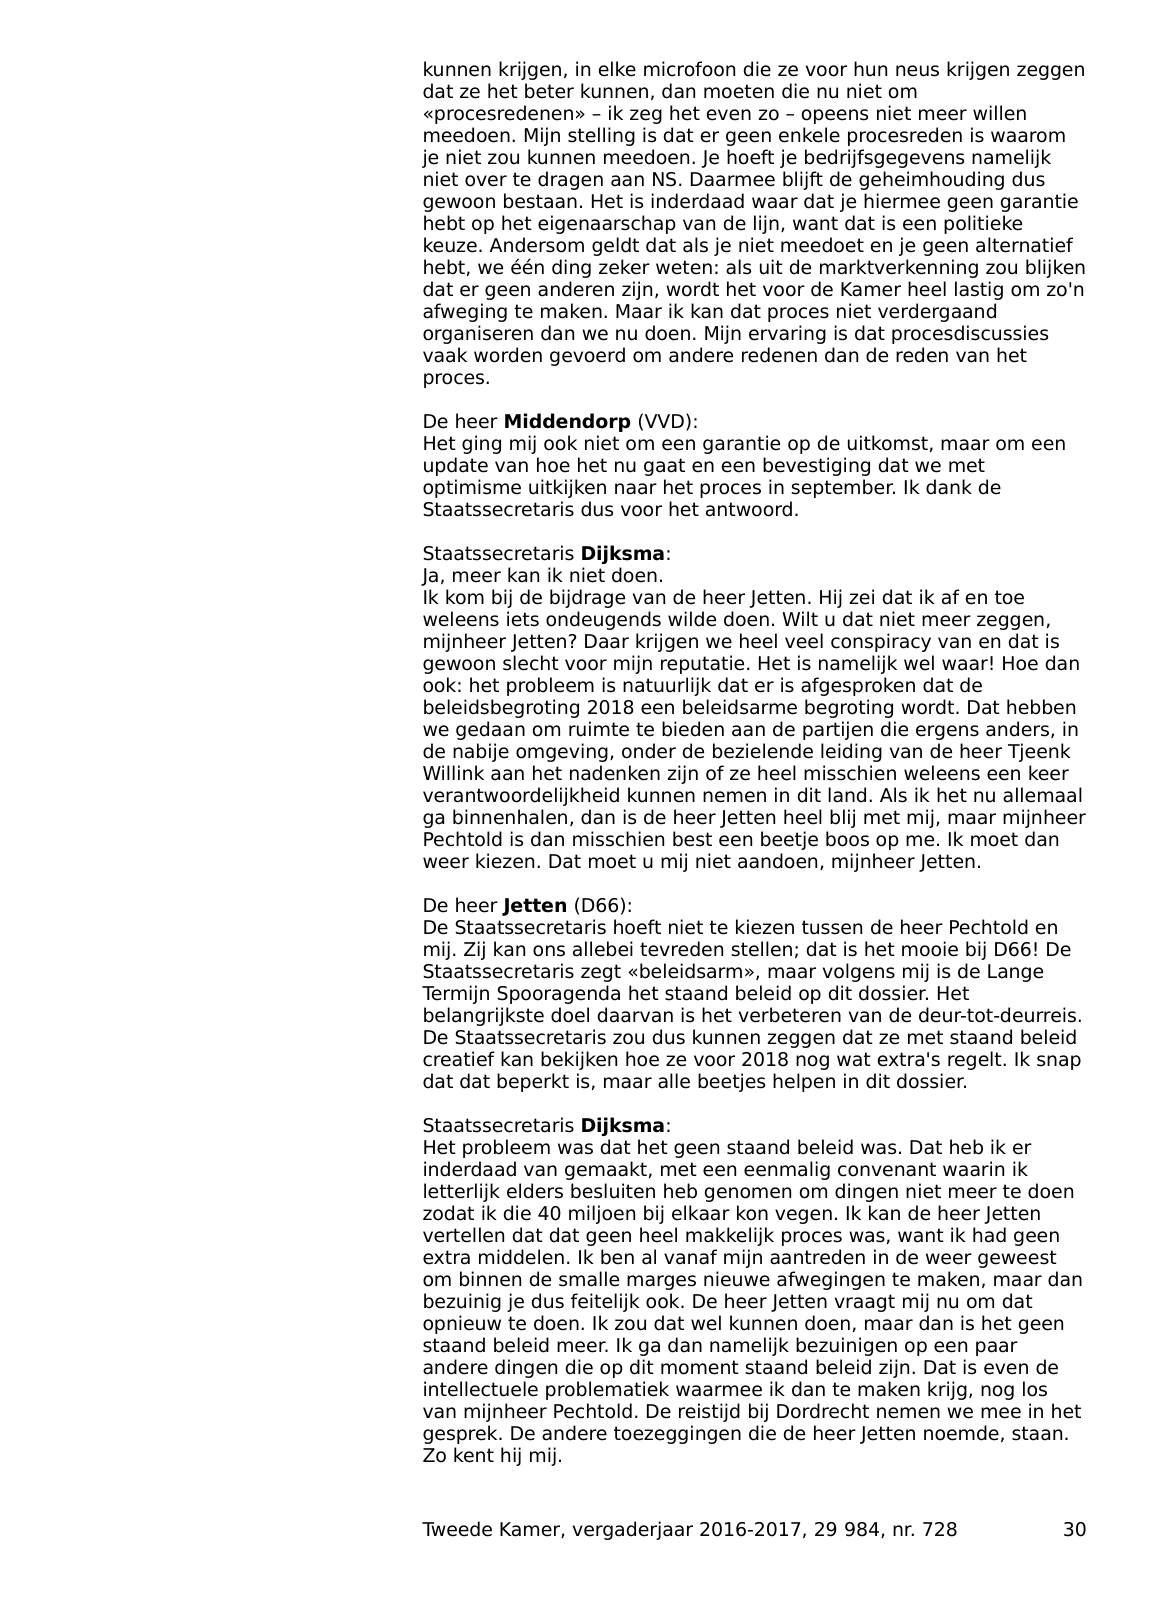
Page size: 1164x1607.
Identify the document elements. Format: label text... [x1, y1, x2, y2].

text De Staatssecretaris hoeft niet te kiezen tussen de heer Pechtold en mij. Zij kan ons allebei tevreden stellen; dat is het mooie bij D66! De Staatssecretaris zegt «beleidsarm», maar volgens mij is de Lange Termijn Spooragenda het staand beleid op dit dossier. Het belangrijkste doel daarvan is het verbeteren van de deur-tot-deurreis. De Staatssecretaris zou dus kunnen zeggen dat ze met staand beleid creatief kan bekijken hoe ze voor 2018 nog wat extra's regelt. Ik snap dat dat beperkt is, maar alle beetjes helpen in dit dossier. [422, 917, 1087, 1093]
text Het probleem was dat het geen staand beleid was. Dat heb ik er inderdaad van gemaakt, met een eenmalig convenant waarin ik letterlijk elders besluiten heb genomen om dingen niet meer te doen zodat ik die 40 miljoen bij elkaar kon vegen. Ik kan de heer Jetten vertellen dat dat geen heel makkelijk proces was, want ik had geen extra middelen. Ik ben al vanaf mijn aantreden in de weer geweest om binnen de smalle marges nieuwe afwegingen te maken, maar dan bezuinig je dus feitelijk ook. De heer Jetten vraagt mij nu om dat opnieuw te doen. Ik zou dat wel kunnen doen, maar dan is het geen staand beleid meer. Ik ga dan namelijk bezuinigen op een paar andere dingen die op dit moment staand beleid zijn. Dat is even de intellectuele problematiek waarmee ik dan te maken krijg, nog los van mijnheer Pechtold. De reistijd bij Dordrecht nemen we mee in het gesprek. De andere toezeggingen die de heer Jetten noemde, staan. Zo kent hij mij. [422, 1137, 1087, 1467]
text kunnen krijgen, in elke microfoon die ze voor hun neus krijgen zeggen dat ze het beter kunnen, dan moeten die nu niet om «procesredenen» – ik zeg het even zo – opeens niet meer willen meedoen. Mijn stelling is dat er geen enkele procesreden is waarom je niet zou kunnen meedoen. Je hoeft je bedrijfsgegevens namelijk niet over te dragen aan NS. Daarmee blijft de geheimhouding dus gewoon bestaan. Het is inderdaad waar dat je hiermee geen garantie hebt op het eigenaarschap van de lijn, want dat is een politieke keuze. Andersom geldt dat als je niet meedoet en je geen alternatief hebt, we één ding zeker weten: als uit de marktverkenning zou blijken dat er geen anderen zijn, wordt het voor de Kamer heel lastig om zo'n afweging te maken. Maar ik kan dat proces niet verdergaand organiseren dan we nu doen. Mijn ervaring is dat procesdiscussies vaak worden gevoerd om andere redenen dan de reden van het proces. [422, 59, 1087, 389]
text De heer Jetten (D66): [422, 895, 1087, 917]
text Staatssecretaris Dijksma: [422, 1115, 1087, 1137]
text De heer Middendorp (VVD): [422, 411, 1087, 433]
text Ik kom bij de bijdrage van de heer Jetten. Hij zei dat ik af en toe weleens iets ondeugends wilde doen. Wilt u dat niet meer zeggen, mijnheer Jetten? Daar krijgen we heel veel conspiracy van en dat is gewoon slecht voor mijn reputatie. Het is namelijk wel waar! Hoe dan ook: het probleem is natuurlijk dat er is afgesproken dat de beleidsbegroting 2018 een beleidsarme begroting wordt. Dat hebben we gedaan om ruimte te bieden aan de partijen die ergens anders, in de nabije omgeving, onder de bezielende leiding van de heer Tjeenk Willink aan het nadenken zijn of ze heel misschien weleens een keer verantwoordelijkheid kunnen nemen in dit land. Als ik het nu allemaal ga binnenhalen, dan is de heer Jetten heel blij met mij, maar mijnheer Pechtold is dan misschien best een beetje boos op me. Ik moet dan weer kiezen. Dat moet u mij niet aandoen, mijnheer Jetten. [422, 587, 1087, 873]
text Staatssecretaris Dijksma: [422, 543, 1087, 565]
text Ja, meer kan ik niet doen. [422, 565, 1087, 587]
text Het ging mij ook niet om een garantie op de uitkomst, maar om een update van hoe het nu gaat en een bevestiging dat we met optimisme uitkijken naar het proces in september. Ik dank de Staatssecretaris dus voor het antwoord. [422, 433, 1087, 521]
